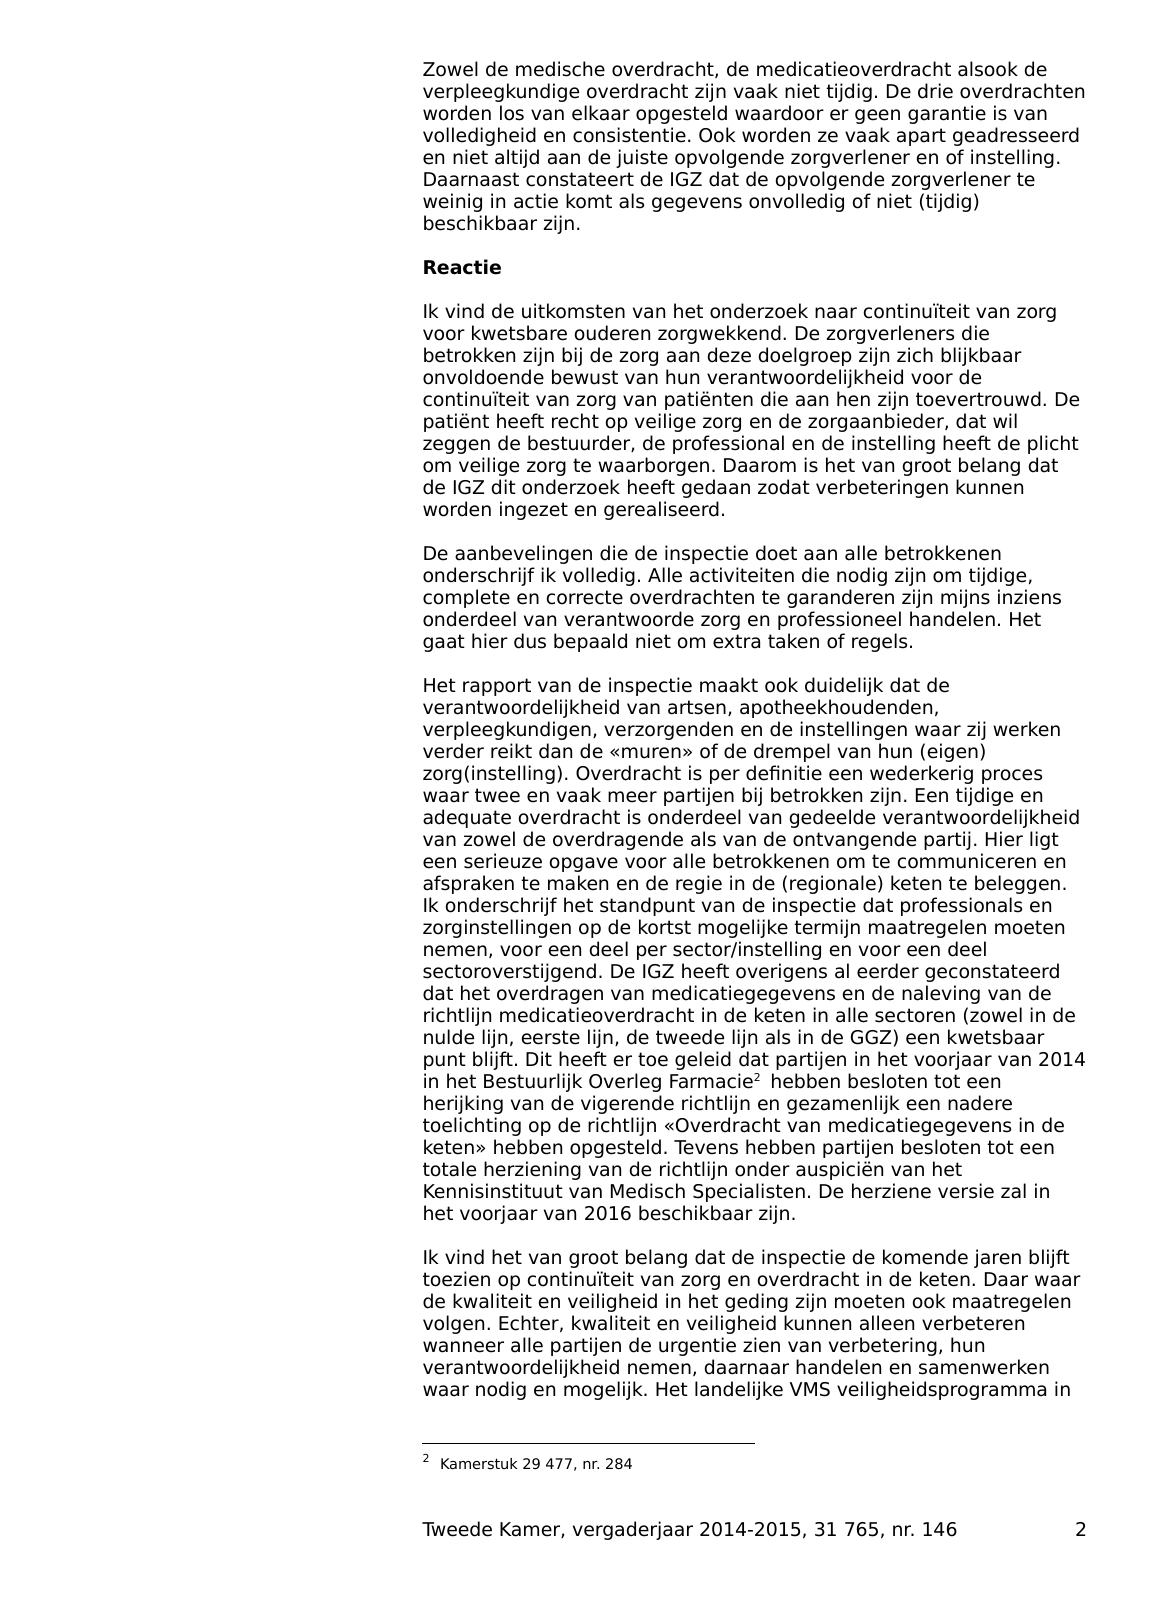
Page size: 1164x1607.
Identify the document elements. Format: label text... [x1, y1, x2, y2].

text Ik vind de uitkomsten van het onderzoek naar continuïteit van zorg voor kwetsbare ouderen zorgwekkend. De zorgverleners die betrokken zijn bij de zorg aan deze doelgroep zijn zich blijkbaar onvoldoende bewust van hun verantwoordelijkheid voor de continuïteit van zorg van patiënten die aan hen zijn toevertrouwd. De patiënt heeft recht op veilige zorg en de zorgaanbieder, dat wil zeggen de bestuurder, de professional en de instelling heeft de plicht om veilige zorg te waarborgen. Daarom is het van groot belang dat de IGZ dit onderzoek heeft gedaan zodat verbeteringen kunnen worden ingezet en gerealiseerd. [422, 301, 1087, 521]
subtitle Reactie [422, 257, 1087, 279]
text Zowel de medische overdracht, de medicatieoverdracht alsook de verpleegkundige overdracht zijn vaak niet tijdig. De drie overdrachten worden los van elkaar opgesteld waardoor er geen garantie is van volledigheid en consistentie. Ook worden ze vaak apart geadresseerd en niet altijd aan de juiste opvolgende zorgverlener en of instelling. Daarnaast constateert de IGZ dat de opvolgende zorgverlener te weinig in actie komt als gegevens onvolledig of niet (tijdig) beschikbaar zijn. [422, 59, 1087, 235]
text De aanbevelingen die de inspectie doet aan alle betrokkenen onderschrijf ik volledig. Alle activiteiten die nodig zijn om tijdige, complete en correcte overdrachten te garanderen zijn mijns inziens onderdeel van verantwoorde zorg en professioneel handelen. Het gaat hier dus bepaald niet om extra taken of regels. [422, 543, 1087, 653]
text Ik onderschrijf het standpunt van de inspectie dat professionals en zorginstellingen op de kortst mogelijke termijn maatregelen moeten nemen, voor een deel per sector/instelling en voor een deel sectoroverstijgend. De IGZ heeft overigens al eerder geconstateerd dat het overdragen van medicatiegegevens en de naleving van de richtlijn medicatieoverdracht in de keten in alle sectoren (zowel in de nulde lijn, eerste lijn, de tweede lijn als in de GGZ) een kwetsbaar punt blijft. Dit heeft er toe geleid dat partijen in het voorjaar van 2014 in het Bestuurlijk Overleg Farmacie hebben besloten tot een herijking van de vigerende richtlijn en gezamenlijk een nadere toelichting op de richtlijn «Overdracht van medicatiegegevens in de keten» hebben opgesteld. Tevens hebben partijen besloten tot een totale herziening van de richtlijn onder auspiciën van het Kennisinstituut van Medisch Specialisten. De herziene versie zal in het voorjaar van 2016 beschikbaar zijn. [422, 895, 1087, 1225]
text Het rapport van de inspectie maakt ook duidelijk dat de verantwoordelijkheid van artsen, apotheekhoudenden, verpleegkundigen, verzorgenden en de instellingen waar zij werken verder reikt dan de «muren» of de drempel van hun (eigen) zorg(instelling). Overdracht is per definitie een wederkerig proces waar twee en vaak meer partijen bij betrokken zijn. Een tijdige en adequate overdracht is onderdeel van gedeelde verantwoordelijkheid van zowel de overdragende als van de ontvangende partij. Hier ligt een serieuze opgave voor alle betrokkenen om te communiceren en afspraken te maken en de regie in de (regionale) keten te beleggen. [422, 675, 1087, 895]
text Ik vind het van groot belang dat de inspectie de komende jaren blijft toezien op continuïteit van zorg en overdracht in de keten. Daar waar de kwaliteit en veiligheid in het geding zijn moeten ook maatregelen volgen. Echter, kwaliteit en veiligheid kunnen alleen verbeteren wanneer alle partijen de urgentie zien van verbetering, hun verantwoordelijkheid nemen, daarnaar handelen en samenwerken waar nodig en mogelijk. Het landelijke VMS veiligheidsprogramma in [422, 1247, 1087, 1401]
text Kamerstuk 29 477, nr. 284 [422, 1452, 1087, 1474]
